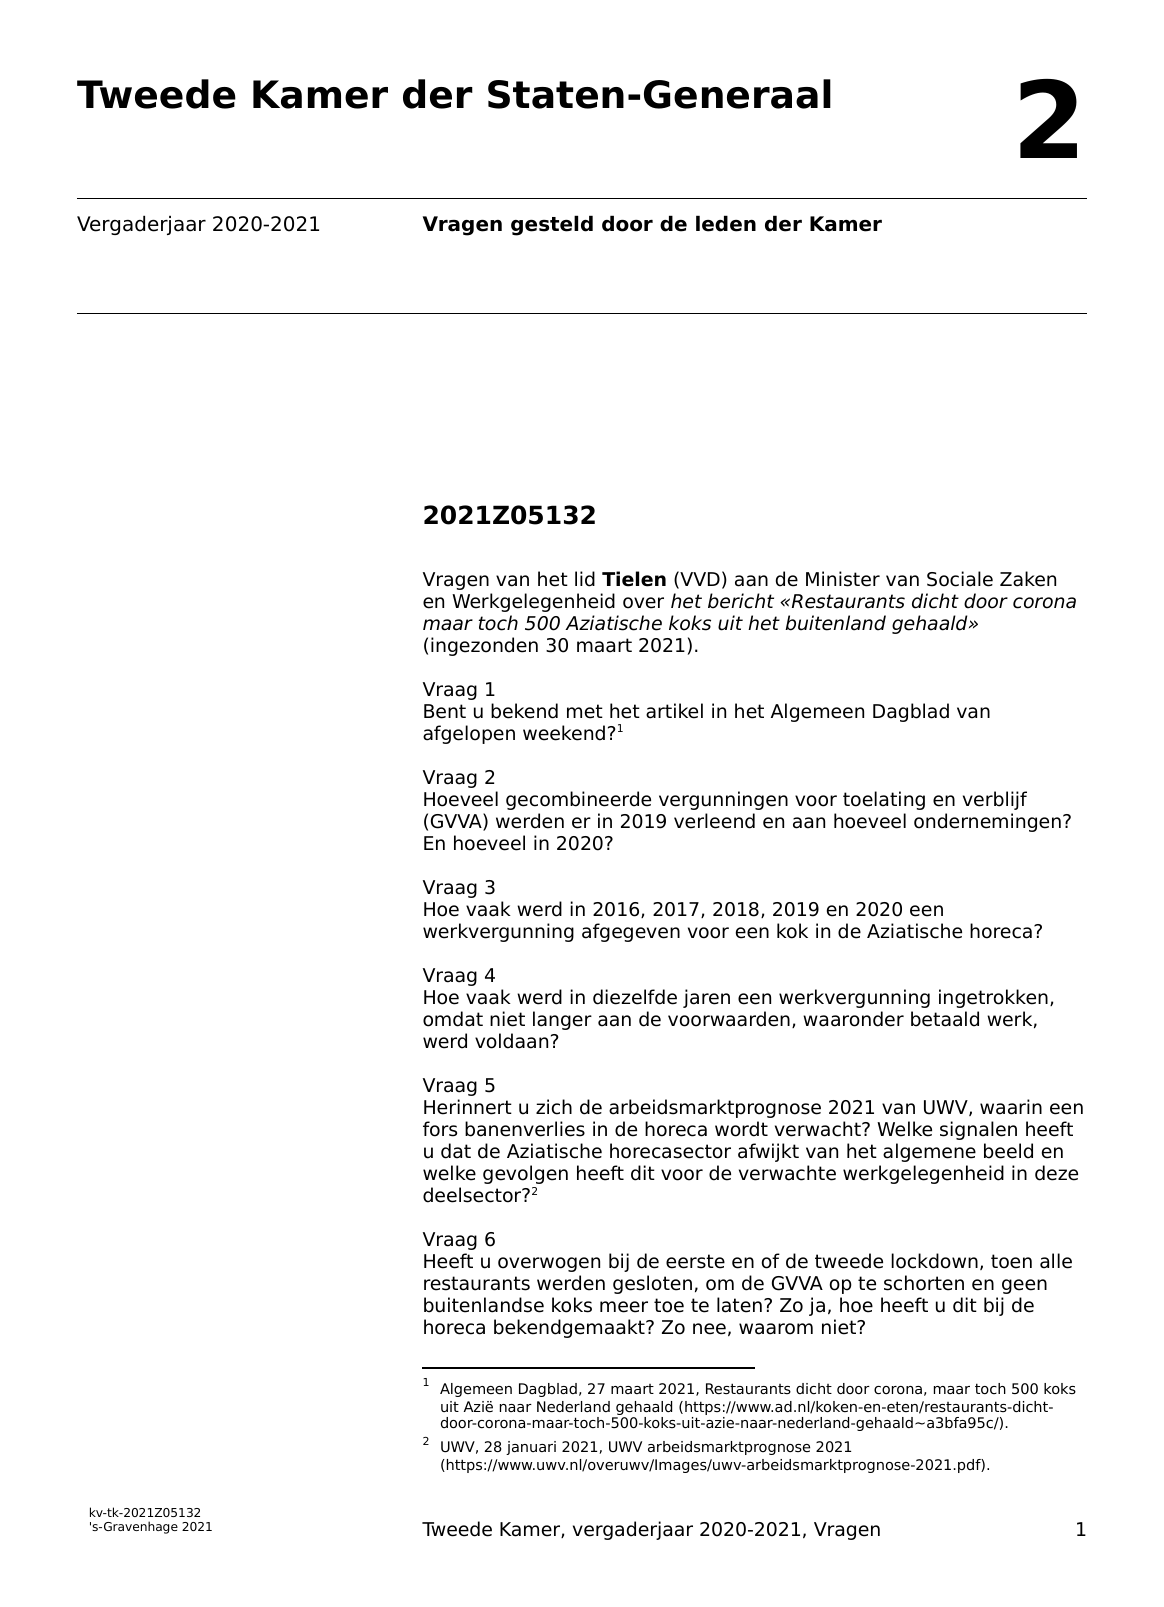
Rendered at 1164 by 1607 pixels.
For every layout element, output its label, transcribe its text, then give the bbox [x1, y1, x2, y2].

text Algemeen Dagblad, 27 maart 2021, Restaurants dicht door corona, maar toch 500 koks uit Azië naar Nederland gehaald (https://www.ad.nl/koken-en-eten/restaurants-dicht-door-corona-maar-toch-500-koks-uit-azie-naar-nederland-gehaald~a3bfa95c/). [422, 1377, 1087, 1432]
text Hoe vaak werd in 2016, 2017, 2018, 2019 en 2020 een werkvergunning afgegeven voor een kok in de Aziatische horeca? [422, 899, 1087, 943]
text Vraag 1 [422, 679, 1087, 701]
text Vraag 5 [422, 1075, 1087, 1097]
text Hoeveel gecombineerde vergunningen voor toelating en verblijf (GVVA) werden er in 2019 verleend en aan hoeveel ondernemingen? En hoeveel in 2020? [422, 789, 1087, 855]
text 's-Gravenhage 2021 [88, 1520, 323, 1534]
text Vraag 4 [422, 965, 1087, 987]
text Heeft u overwogen bij de eerste en of de tweede lockdown, toen alle restaurants werden gesloten, om de GVVA op te schorten en geen buitenlandse koks meer toe te laten? Zo ja, hoe heeft u dit bij de horeca bekendgemaakt? Zo nee, waarom niet? [422, 1251, 1087, 1339]
text Vraag 6 [422, 1229, 1087, 1251]
text Herinnert u zich de arbeidsmarktprognose 2021 van UWV, waarin een fors banenverlies in de horeca wordt verwacht? Welke signalen heeft u dat de Aziatische horecasector afwijkt van het algemene beeld en welke gevolgen heeft dit voor de verwachte werkgelegenheid in deze deelsector? [422, 1097, 1087, 1207]
table_header 2 [886, 59, 1087, 198]
text Hoe vaak werd in diezelfde jaren een werkvergunning ingetrokken, omdat niet langer aan de voorwaarden, waaronder betaald werk, werd voldaan? [422, 987, 1087, 1053]
text UWV, 28 januari 2021, UWV arbeidsmarktprognose 2021 (https://www.uwv.nl/overuwv/Images/uwv-arbeidsmarktprognose-2021.pdf). [422, 1435, 1087, 1474]
table_cell Vergaderjaar 2020-2021 [77, 199, 422, 313]
table_cell Vragen gesteld door de leden der Kamer [422, 199, 1087, 313]
text 2021Z05132 [422, 501, 1087, 531]
table_header Tweede Kamer der Staten-Generaal [77, 59, 886, 198]
text Vragen van het lid Tielen (VVD) aan de Minister van Sociale Zaken en Werkgelegenheid over het bericht «Restaurants dicht door corona maar toch 500 Aziatische koks uit het buitenland gehaald» (ingezonden 30 maart 2021). [422, 569, 1087, 657]
text Vraag 3 [422, 877, 1087, 899]
text kv-tk-2021Z05132 [88, 1506, 323, 1520]
text Vraag 2 [422, 767, 1087, 789]
text Bent u bekend met het artikel in het Algemeen Dagblad van afgelopen weekend? [422, 701, 1087, 745]
